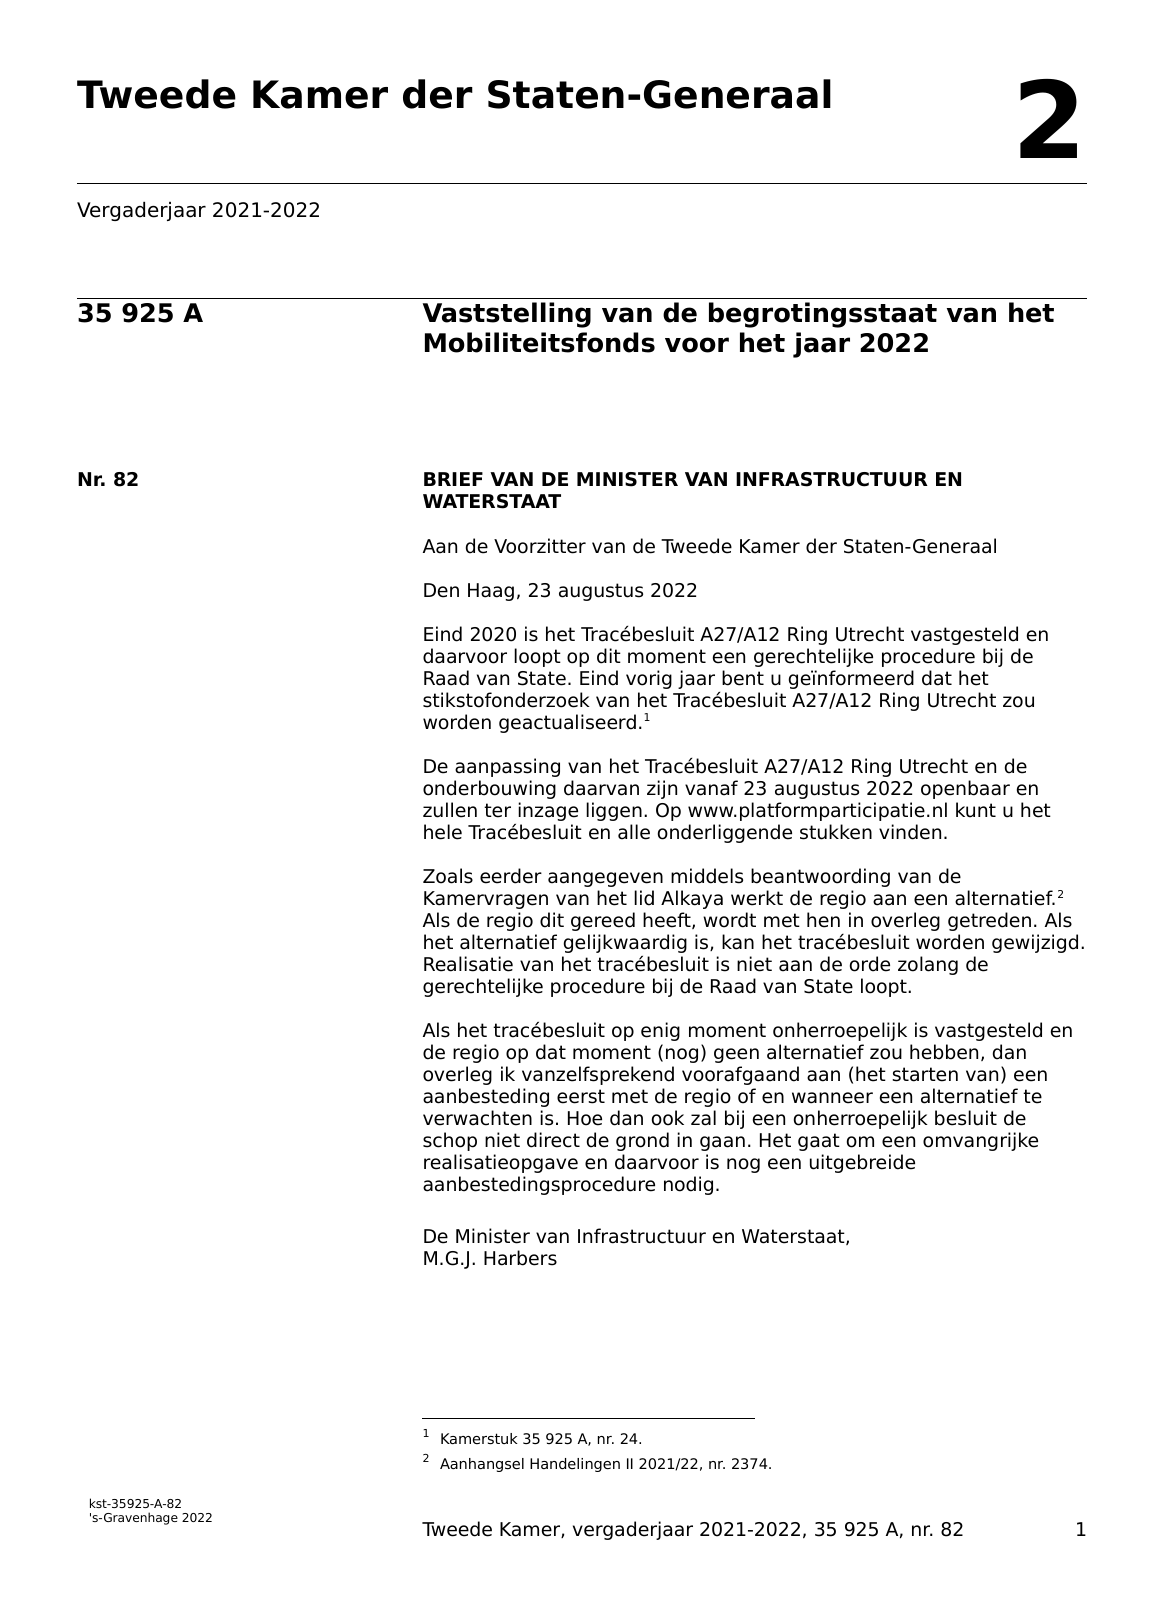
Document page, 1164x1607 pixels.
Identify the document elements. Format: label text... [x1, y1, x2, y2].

text Aanhangsel Handelingen II 2021/22, nr. 2374. [422, 1452, 1087, 1474]
text Zoals eerder aangegeven middels beantwoording van de Kamervragen van het lid Alkaya werkt de regio aan een alternatief. Als de regio dit gereed heeft, wordt met hen in overleg getreden. Als het alternatief gelijkwaardig is, kan het tracébesluit worden gewijzigd. Realisatie van het tracébesluit is niet aan de orde zolang de gerechtelijke procedure bij de Raad van State loopt. [422, 866, 1087, 998]
subtitle Nr. 82 BRIEF VAN DE MINISTER VAN INFRASTRUCTUUR EN WATERSTAAT [77, 469, 1087, 513]
subtitle 35 925 A Vaststelling van de begrotingsstaat van het Mobiliteitsfonds voor het jaar 2022 [77, 299, 1087, 358]
text Aan de Voorzitter van de Tweede Kamer der Staten-Generaal [422, 536, 1087, 557]
table_header Tweede Kamer der Staten-Generaal [77, 59, 886, 183]
text Kamerstuk 35 925 A, nr. 24. [422, 1427, 1087, 1449]
table_cell Vergaderjaar 2021-2022 [77, 184, 1087, 298]
text kst-35925-A-82 [88, 1497, 323, 1511]
text Den Haag, 23 augustus 2022 [422, 580, 1087, 602]
text 's-Gravenhage 2022 [88, 1511, 323, 1525]
text Als het tracébesluit op enig moment onherroepelijk is vastgesteld en de regio op dat moment (nog) geen alternatief zou hebben, dan overleg ik vanzelfsprekend voorafgaand aan (het starten van) een aanbesteding eerst met de regio of en wanneer een alternatief te verwachten is. Hoe dan ook zal bij een onherroepelijk besluit de schop niet direct de grond in gaan. Het gaat om een omvangrijke realisatieopgave en daarvoor is nog een uitgebreide aanbestedingsprocedure nodig. [422, 1020, 1087, 1196]
text De aanpassing van het Tracébesluit A27/A12 Ring Utrecht en de onderbouwing daarvan zijn vanaf 23 augustus 2022 openbaar en zullen ter inzage liggen. Op www.platformparticipatie.nl kunt u het hele Tracébesluit en alle onderliggende stukken vinden. [422, 756, 1087, 844]
table_header 2 [886, 59, 1087, 183]
text De Minister van Infrastructuur en Waterstaat, M.G.J. Harbers [422, 1226, 1087, 1270]
text Eind 2020 is het Tracébesluit A27/A12 Ring Utrecht vastgesteld en daarvoor loopt op dit moment een gerechtelijke procedure bij de Raad van State. Eind vorig jaar bent u geïnformeerd dat het stikstofonderzoek van het Tracébesluit A27/A12 Ring Utrecht zou worden geactualiseerd. [422, 624, 1087, 734]
